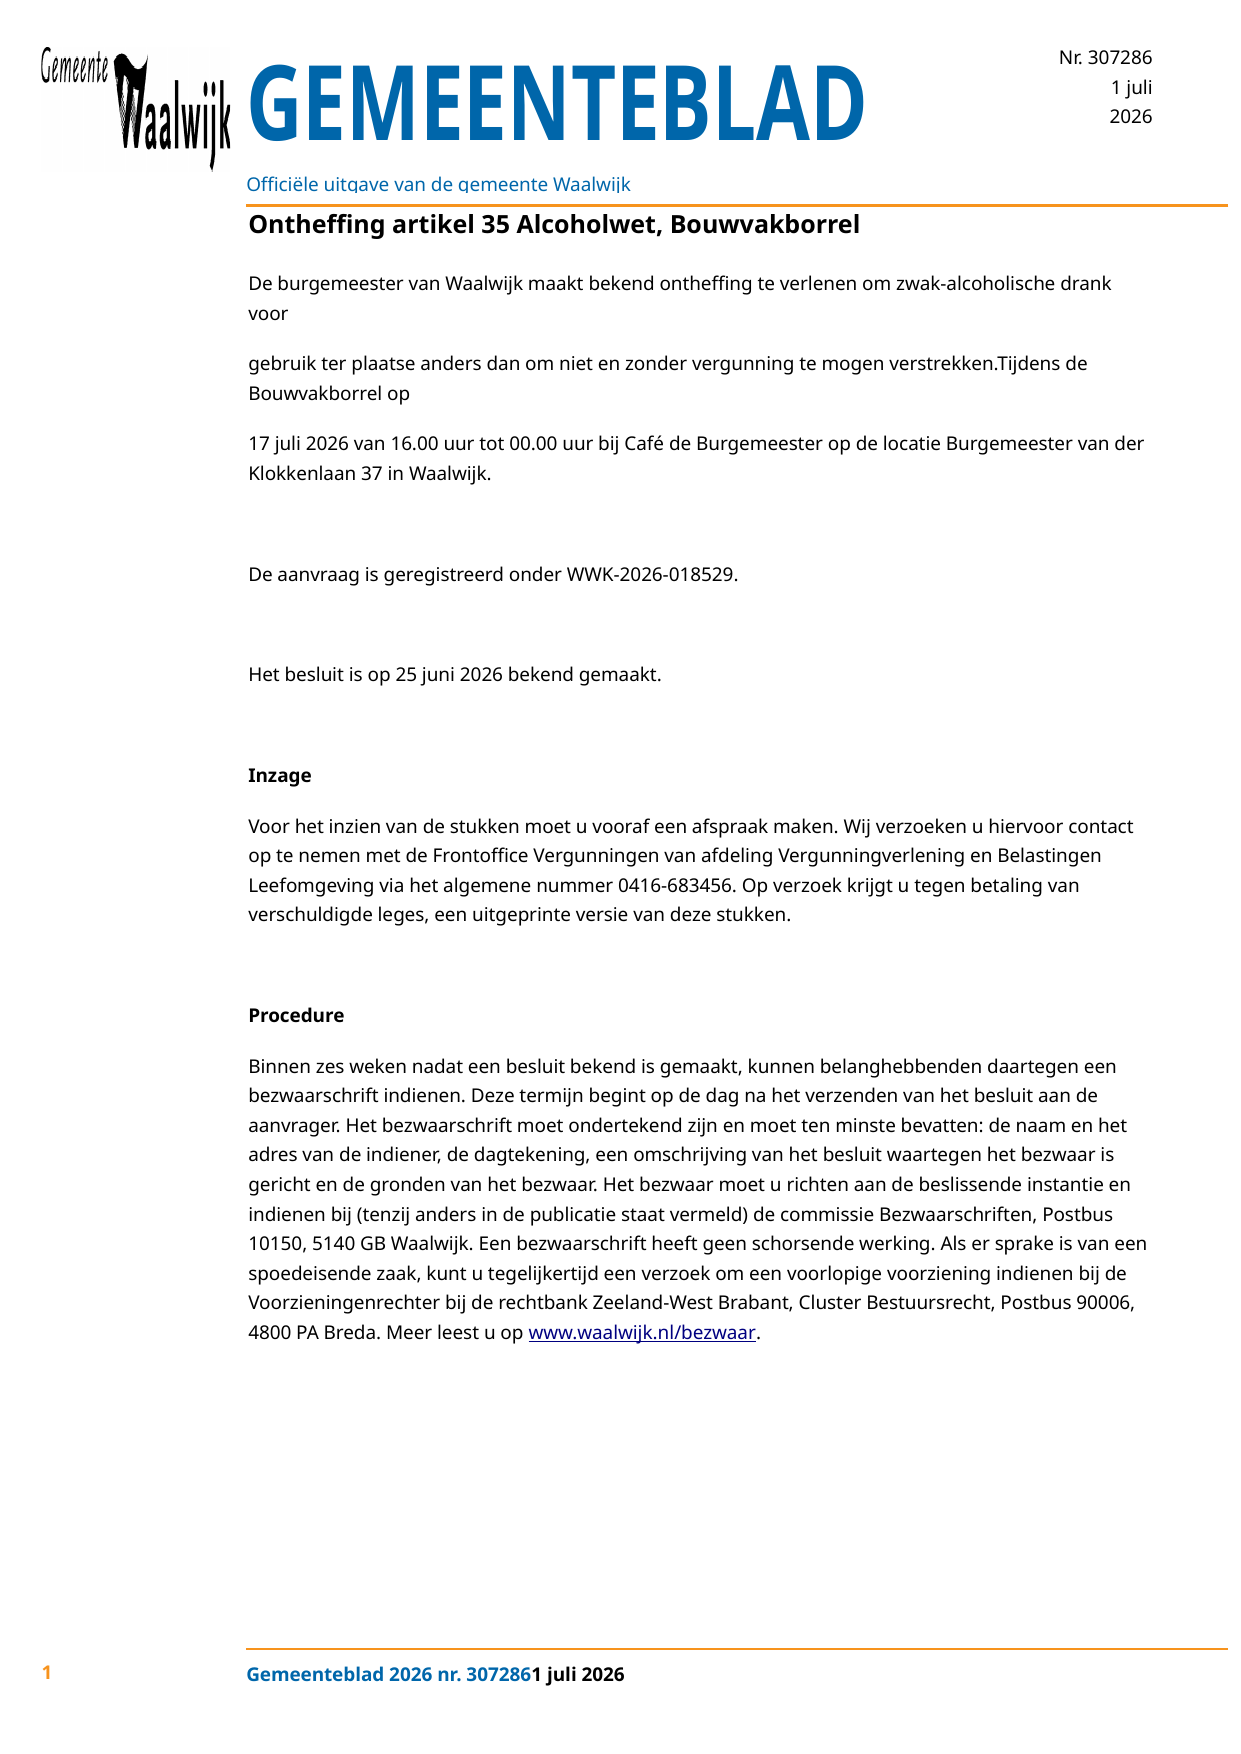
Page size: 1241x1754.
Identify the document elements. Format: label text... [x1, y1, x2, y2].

text gebruik ter plaatse anders dan om niet en zonder vergunning te mogen verstrekken.Tijdens de Bouwvakborrel op [248, 350, 1152, 406]
text 17 juli 2026 van 16.00 uur tot 00.00 uur bij Café de Burgemeester op de locatie Burgemeester van der Klokkenlaan 37 in Waalwijk. [248, 430, 1152, 486]
text Het besluit is op 25 juni 2026 bekend gemaakt. [248, 662, 1152, 687]
text De aanvraag is geregistreerd onder WWK-2026-018529. [248, 561, 1152, 586]
text Binnen zes weken nadat een besluit bekend is gemaakt, kunnen belanghebbenden daartegen een bezwaarschrift indienen. Deze termijn begint op de dag na het verzenden van het besluit aan de aanvrager. Het bezwaarschrift moet ondertekend zijn en moet ten minste bevatten: de naam en het adres van de indiener, de dagtekening, een omschrijving van het besluit waartegen het bezwaar is gericht en de gronden van het bezwaar. Het bezwaar moet u richten aan de beslissende instantie en indienen bij (tenzij anders in de publicatie staat vermeld) de commissie Bezwaarschriften, Postbus 10150, 5140 GB Waalwijk. Een bezwaarschrift heeft geen schorsende werking. Als er sprake is van een spoedeisende zaak, kunt u tegelijkertijd een verzoek om een voorlopige voorziening indienen bij de Voorzieningenrechter bij de rechtbank Zeeland-West Brabant, Cluster Bestuursrecht, Postbus 90006, 4800 PA Breda. Meer leest u op www.waalwijk.nl/bezwaar. [248, 1053, 1152, 1345]
text Ontheffing artikel 35 Alcoholwet, Bouwvakborrel [248, 207, 1152, 241]
text Inzage [248, 762, 1152, 788]
text Voor het inzien van de stukken moet u vooraf een afspraak maken. Wij verzoeken u hiervoor contact op te nemen met de Frontoffice Vergunningen van afdeling Vergunningverlening en Belastingen Leefomgeving via het algemene nummer 0416-683456. Op verzoek krijgt u tegen betaling van verschuldigde leges, een uitgeprinte versie van deze stukken. [248, 813, 1152, 927]
text Procedure [248, 1002, 1152, 1028]
text De burgemeester van Waalwijk maakt bekend ontheffing te verlenen om zwak-alcoholische drank voor [248, 270, 1152, 326]
picture [41, 47, 231, 172]
